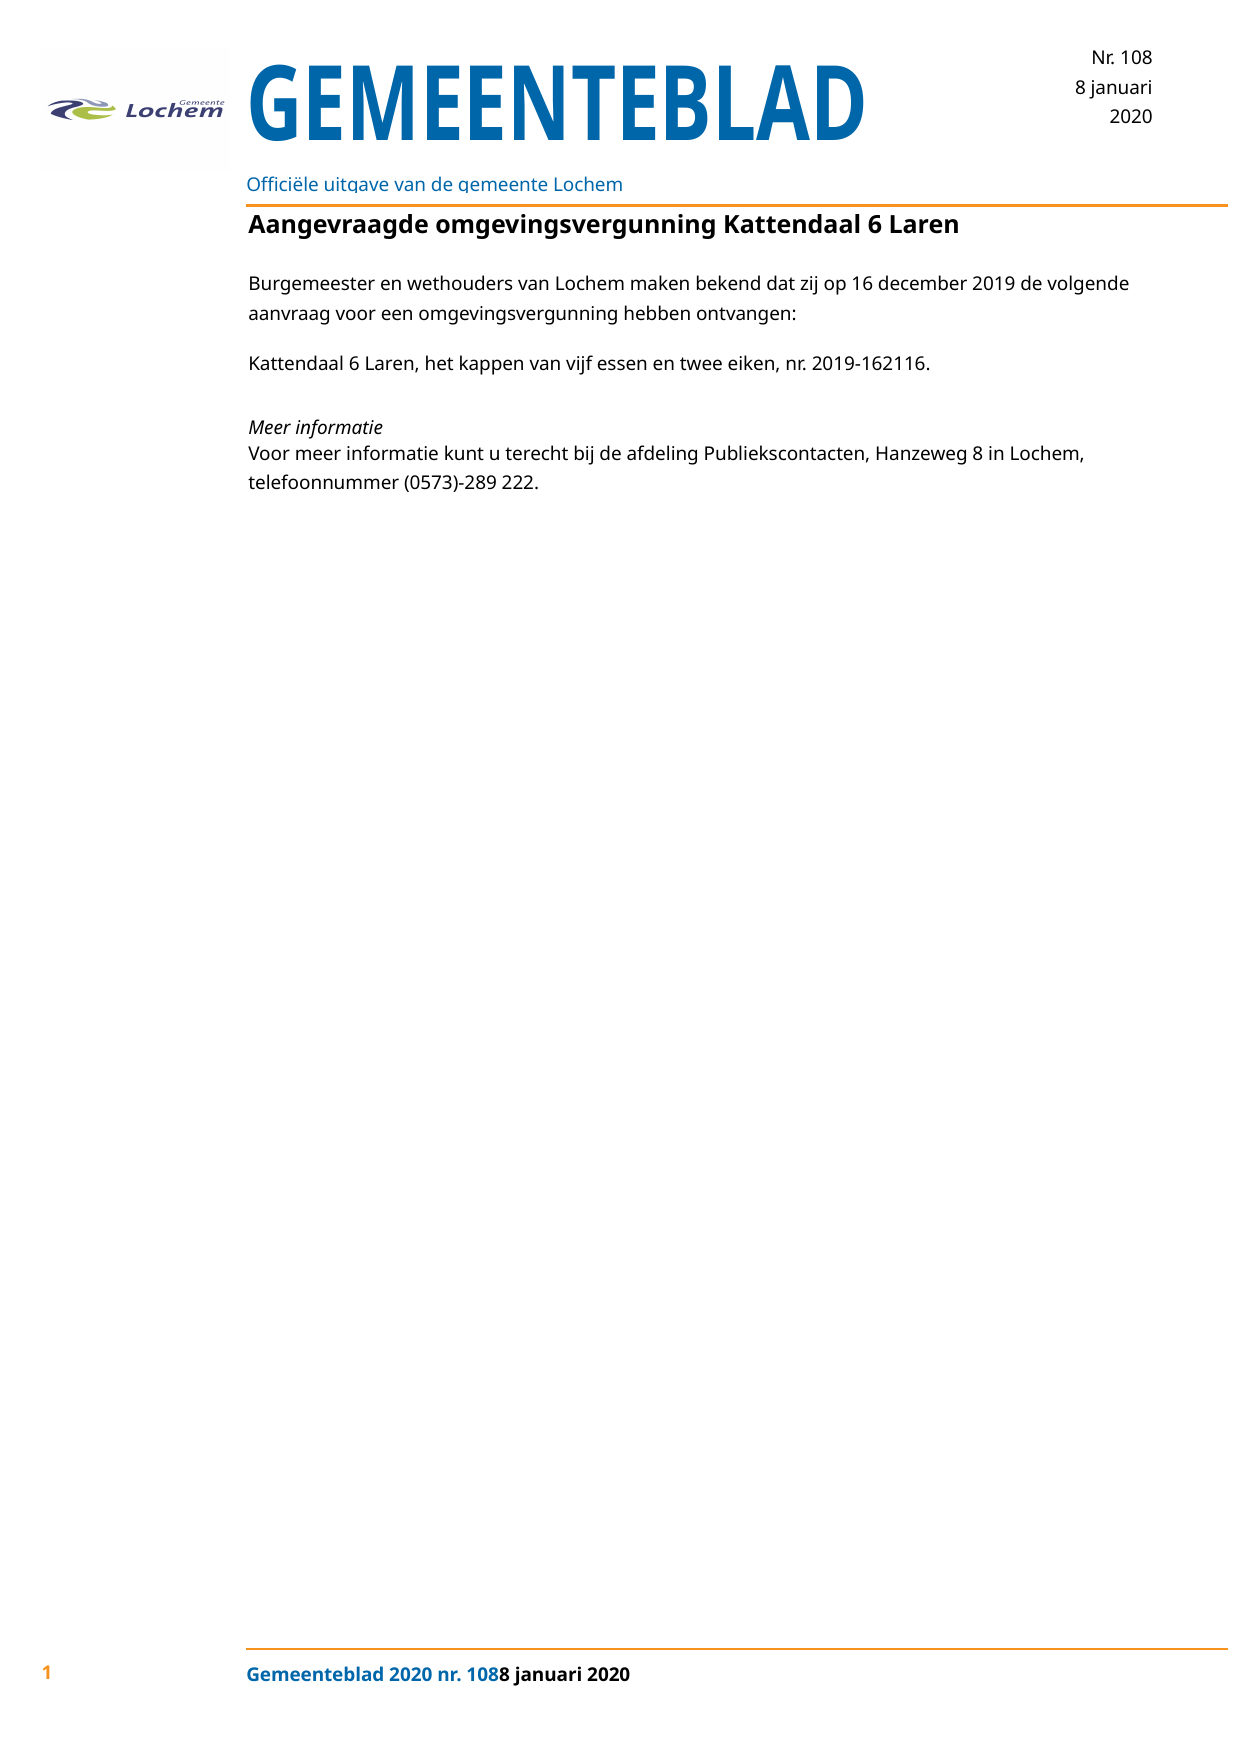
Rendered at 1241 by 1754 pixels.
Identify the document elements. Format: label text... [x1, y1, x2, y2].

picture [41, 47, 231, 172]
text Aangevraagde omgevingsvergunning Kattendaal 6 Laren [248, 207, 1152, 241]
text Meer informatie [248, 414, 1152, 440]
text Kattendaal 6 Laren, het kappen van vijf essen en twee eiken, nr. 2019-162116. [248, 350, 1152, 376]
text Burgemeester en wethouders van Lochem maken bekend dat zij op 16 december 2019 de volgende aanvraag voor een omgevingsvergunning hebben ontvangen: [248, 270, 1152, 326]
text Voor meer informatie kunt u terecht bij de afdeling Publiekscontacten, Hanzeweg 8 in Lochem, telefoonnummer (0573)-289 222. [248, 440, 1152, 495]
